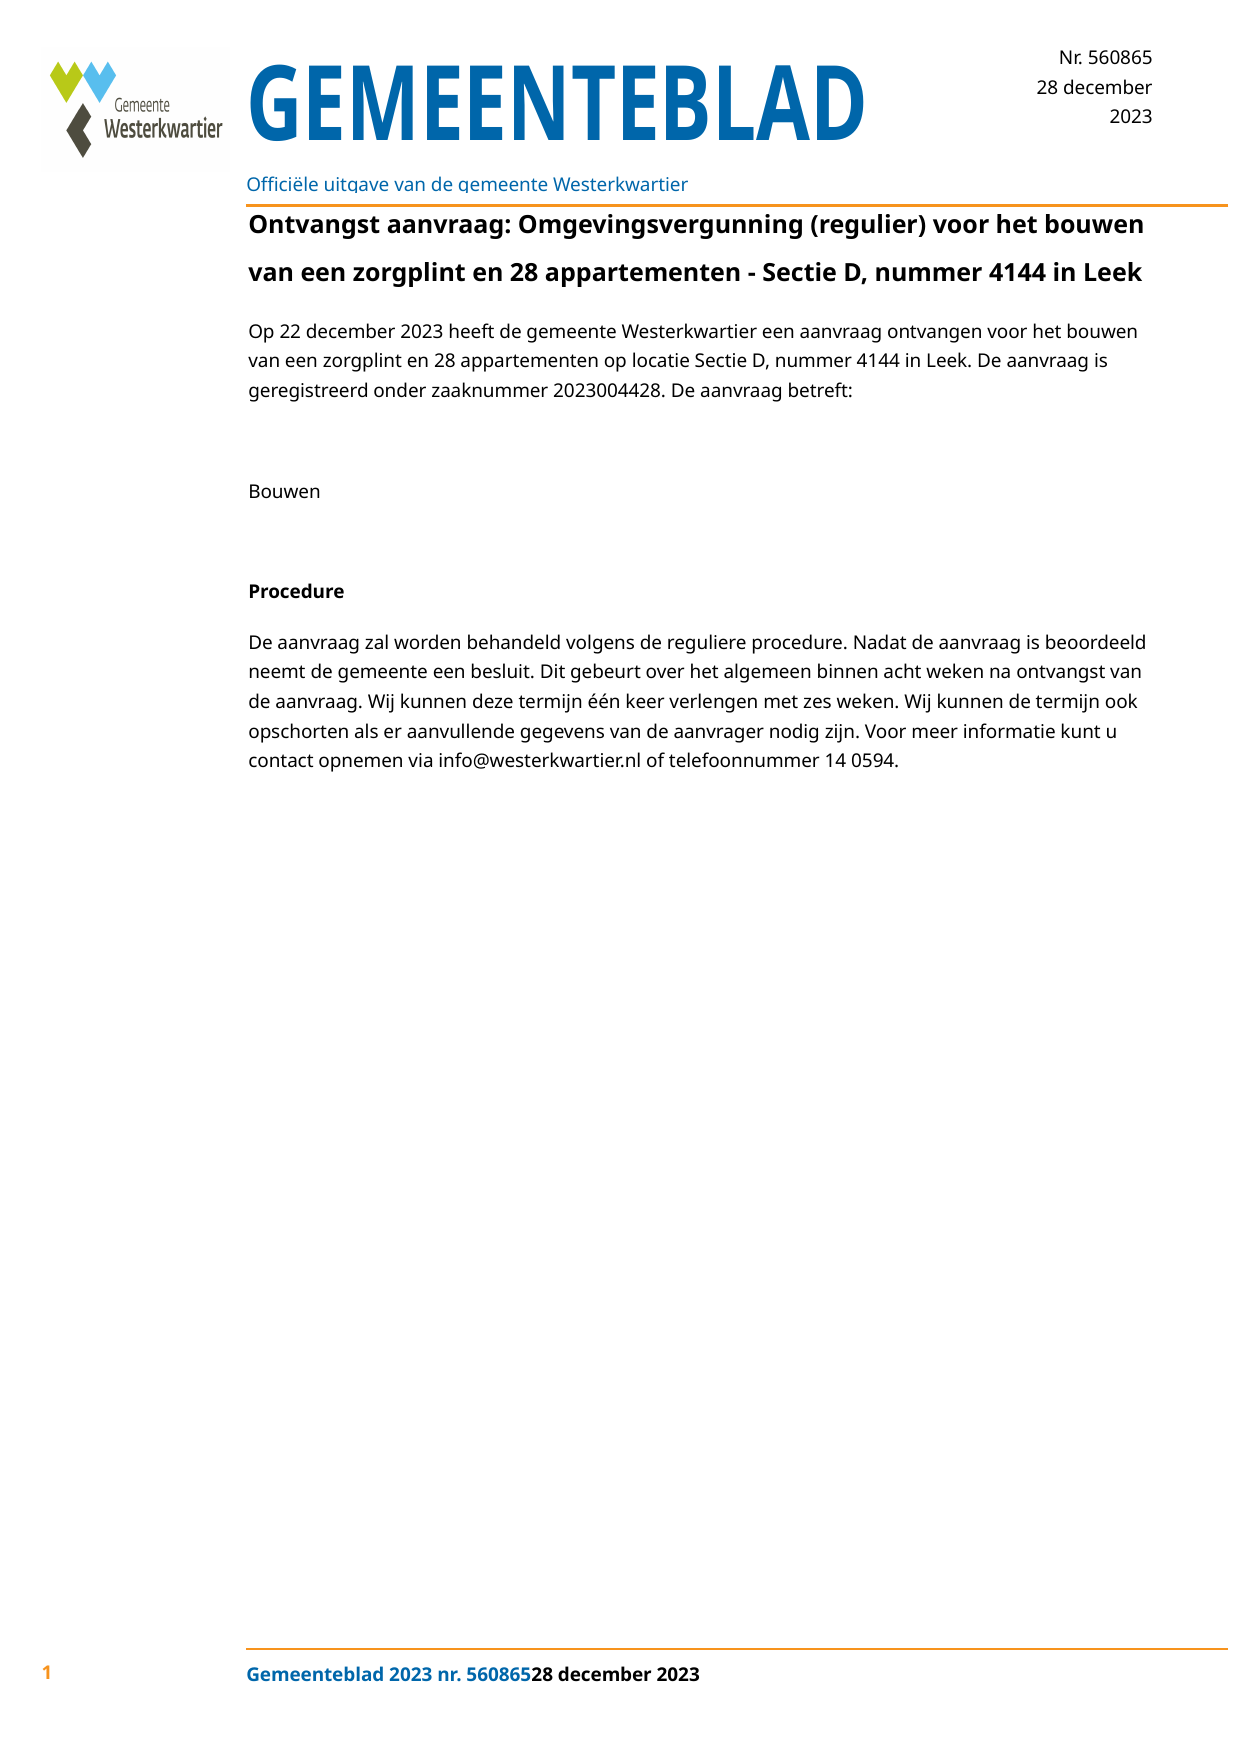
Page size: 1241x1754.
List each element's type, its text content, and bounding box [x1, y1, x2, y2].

text Op 22 december 2023 heeft de gemeente Westerkwartier een aanvraag ontvangen voor het bouwen van een zorgplint en 28 appartementen op locatie Sectie D, nummer 4144 in Leek. De aanvraag is geregistreerd onder zaaknummer 2023004428. De aanvraag betreft: [248, 318, 1152, 403]
picture [41, 47, 231, 172]
text Procedure [248, 579, 1152, 604]
text De aanvraag zal worden behandeld volgens de reguliere procedure. Nadat de aanvraag is beoordeeld neemt de gemeente een besluit. Dit gebeurt over het algemeen binnen acht weken na ontvangst van de aanvraag. Wij kunnen deze termijn één keer verlengen met zes weken. Wij kunnen de termijn ook opschorten als er aanvullende gegevens van de aanvrager nodig zijn. Voor meer informatie kunt u contact opnemen via info@westerkwartier.nl of telefoonnummer 14 0594. [248, 629, 1152, 773]
text Bouwen [248, 478, 1152, 504]
text Ontvangst aanvraag: Omgevingsvergunning (regulier) voor het bouwen van een zorgplint en 28 appartementen - Sectie D, nummer 4144 in Leek [248, 207, 1152, 288]
